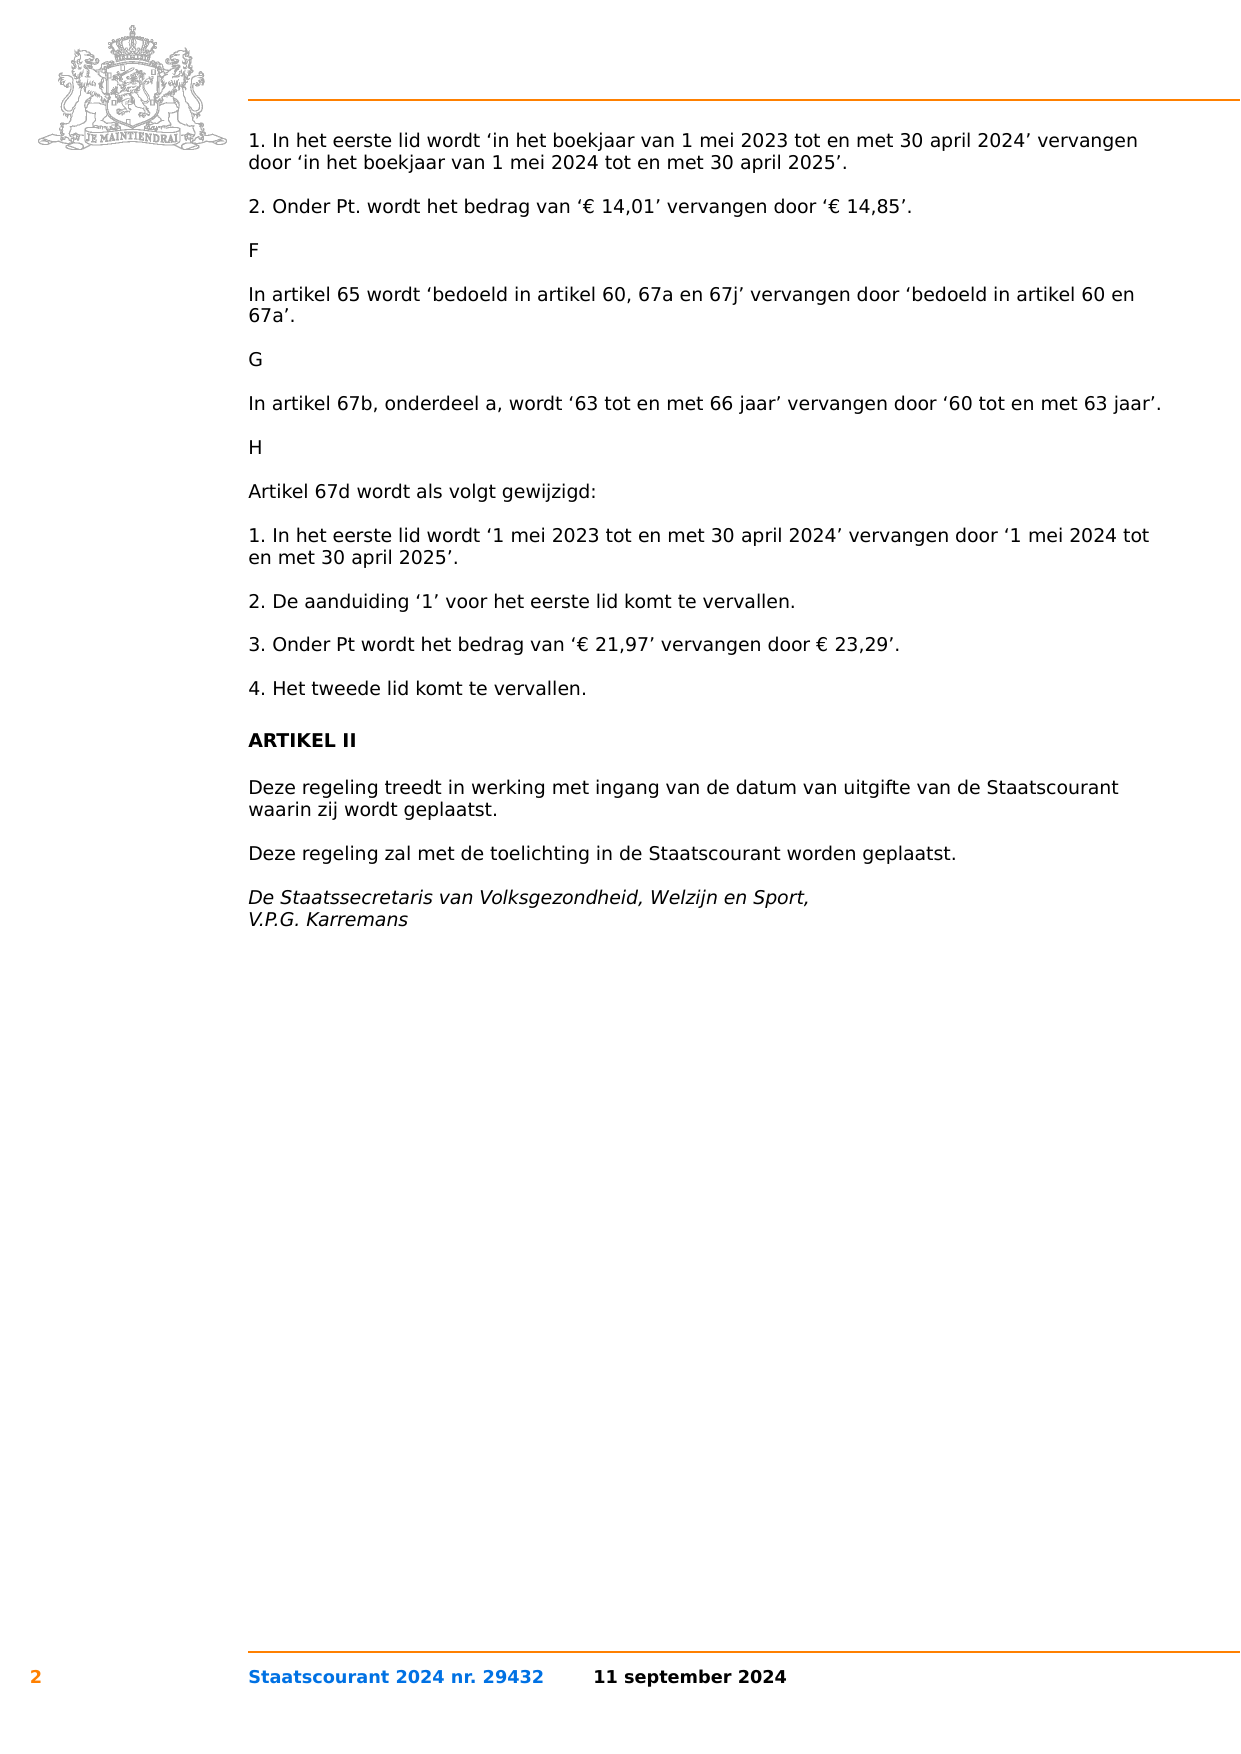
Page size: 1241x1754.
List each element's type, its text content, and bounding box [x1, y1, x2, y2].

text In artikel 67b, onderdeel a, wordt ‘63 tot en met 66 jaar’ vervangen door ‘60 tot en met 63 jaar’. [248, 393, 1163, 415]
text 1. In het eerste lid wordt ‘1 mei 2023 tot en met 30 april 2024’ vervangen door ‘1 mei 2024 tot en met 30 april 2025’. [248, 525, 1163, 569]
text 3. Onder Pt wordt het bedrag van ‘€ 21,97’ vervangen door € 23,29’. [248, 634, 1163, 656]
text 1. In het eerste lid wordt ‘in het boekjaar van 1 mei 2023 tot en met 30 april 2024’ vervangen door ‘in het boekjaar van 1 mei 2024 tot en met 30 april 2025’. [248, 130, 1163, 174]
text Deze regeling treedt in werking met ingang van de datum van uitgifte van de Staatscourant waarin zij wordt geplaatst. [248, 777, 1163, 821]
text F [248, 239, 1163, 262]
subtitle ARTIKEL II [248, 730, 1163, 752]
text 2. Onder Pt. wordt het bedrag van ‘€ 14,01’ vervangen door ‘€ 14,85’. [248, 196, 1163, 218]
text In artikel 65 wordt ‘bedoeld in artikel 60, 67a en 67j’ vervangen door ‘bedoeld in artikel 60 en 67a’. [248, 283, 1163, 327]
text Artikel 67d wordt als volgt gewijzigd: [248, 481, 1163, 503]
text 4. Het tweede lid komt te vervallen. [248, 678, 1163, 700]
text 2. De aanduiding ‘1’ voor het eerste lid komt te vervallen. [248, 591, 1163, 612]
text H [248, 437, 1163, 459]
text De Staatssecretaris van Volksgezondheid, Welzijn en Sport, V.P.G. Karremans [248, 887, 1163, 931]
text G [248, 349, 1163, 371]
picture [38, 25, 227, 150]
text Deze regeling zal met de toelichting in de Staatscourant worden geplaatst. [248, 843, 1163, 865]
